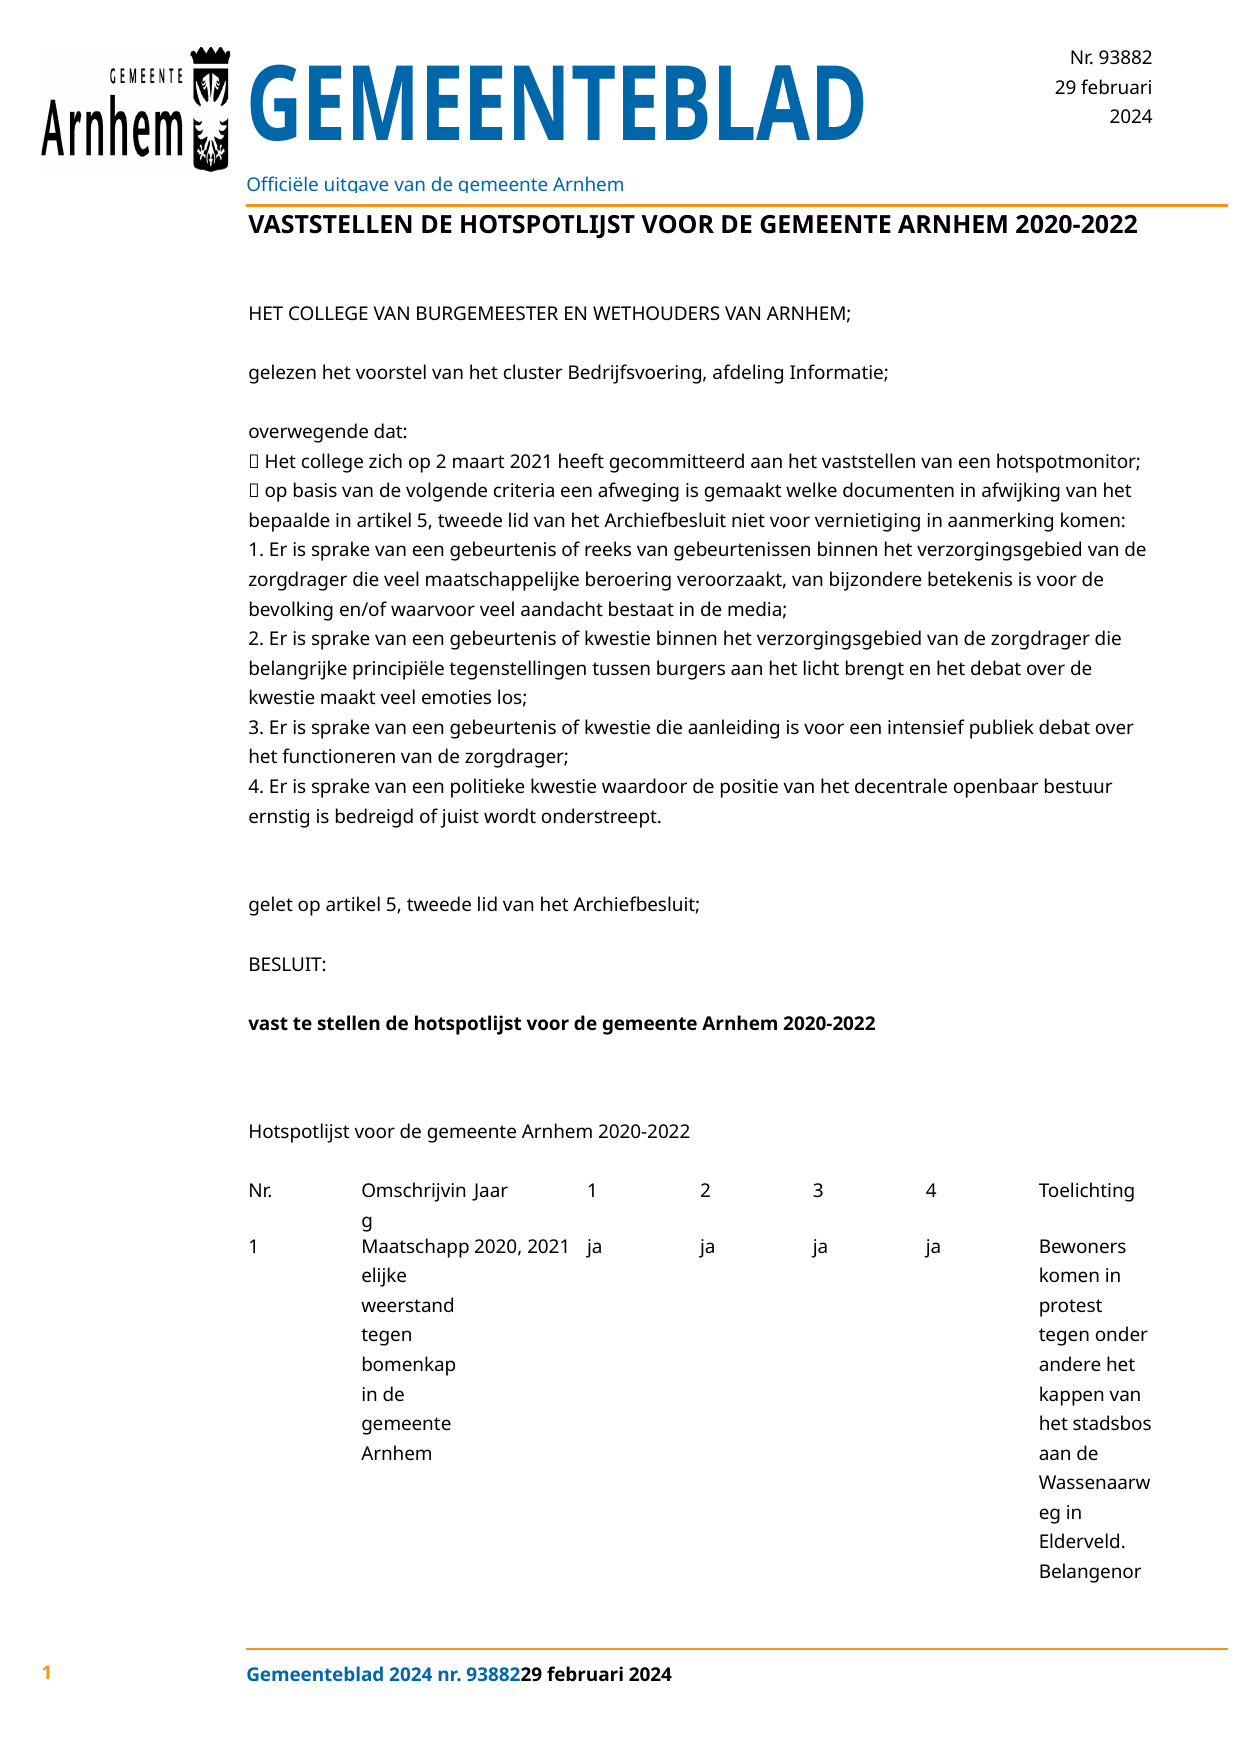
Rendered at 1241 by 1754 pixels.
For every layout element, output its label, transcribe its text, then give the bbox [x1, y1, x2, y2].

table_cell ja [926, 1233, 1038, 1584]
picture [41, 47, 231, 172]
text gelet op artikel 5, tweede lid van het Archiefbesluit; [248, 892, 1152, 917]
text overwegende dat: [248, 418, 1152, 444]
text HET COLLEGE VAN BURGEMEESTER EN WETHOUDERS VAN ARNHEM; [248, 300, 1152, 326]
text 4. Er is sprake van een politieke kwestie waardoor de positie van het decentrale openbaar bestuur ernstig is bedreigd of juist wordt onderstreept. [248, 773, 1152, 828]
text  Het college zich op 2 maart 2021 heeft gecommitteerd aan het vaststellen van een hotspotmonitor; [248, 448, 1152, 473]
table_header Omschrijving [361, 1178, 474, 1233]
table_header Nr. [248, 1178, 361, 1233]
text Hotspotlijst voor de gemeente Arnhem 2020-2022 [248, 1118, 1152, 1144]
table_cell 2020, 2021 [474, 1233, 587, 1584]
table_cell Maatschappelijke weerstand tegen bomenkap in de gemeente Arnhem [361, 1233, 474, 1584]
table_cell Bewoners komen in protest tegen onder andere het kappen van het stadsbos aan de Wassenaarweg in Elderveld. Belangenor [1039, 1233, 1152, 1584]
table_header 1 [587, 1178, 700, 1233]
table_cell 1 [248, 1233, 361, 1584]
text VASTSTELLEN DE HOTSPOTLIJST VOOR DE GEMEENTE ARNHEM 2020-2022 [248, 207, 1152, 241]
text 3. Er is sprake van een gebeurtenis of kwestie die aanleiding is voor een intensief publiek debat over het functioneren van de zorgdrager; [248, 714, 1152, 769]
table_cell ja [587, 1233, 700, 1584]
table_cell ja [700, 1233, 813, 1584]
table_header 3 [813, 1178, 926, 1233]
table_header 4 [926, 1178, 1038, 1233]
table_cell ja [813, 1233, 926, 1584]
text gelezen het voorstel van het cluster Bedrijfsvoering, afdeling Informatie; [248, 359, 1152, 385]
table_header Toelichting [1039, 1178, 1152, 1233]
text vast te stellen de hotspotlijst voor de gemeente Arnhem 2020-2022 [248, 1010, 1152, 1036]
text  op basis van de volgende criteria een afweging is gemaakt welke documenten in afwijking van het bepaalde in artikel 5, tweede lid van het Archiefbesluit niet voor vernietiging in aanmerking komen: [248, 477, 1152, 533]
table_header Jaar [474, 1178, 587, 1233]
text BESLUIT: [248, 951, 1152, 976]
text 2. Er is sprake van een gebeurtenis of kwestie binnen het verzorgingsgebied van de zorgdrager die belangrijke principiële tegenstellingen tussen burgers aan het licht brengt en het debat over de kwestie maakt veel emoties los; [248, 625, 1152, 710]
table_header 2 [700, 1178, 813, 1233]
text 1. Er is sprake van een gebeurtenis of reeks van gebeurtenissen binnen het verzorgingsgebied van de zorgdrager die veel maatschappelijke beroering veroorzaakt, van bijzondere betekenis is voor de bevolking en/of waarvoor veel aandacht bestaat in de media; [248, 537, 1152, 621]
